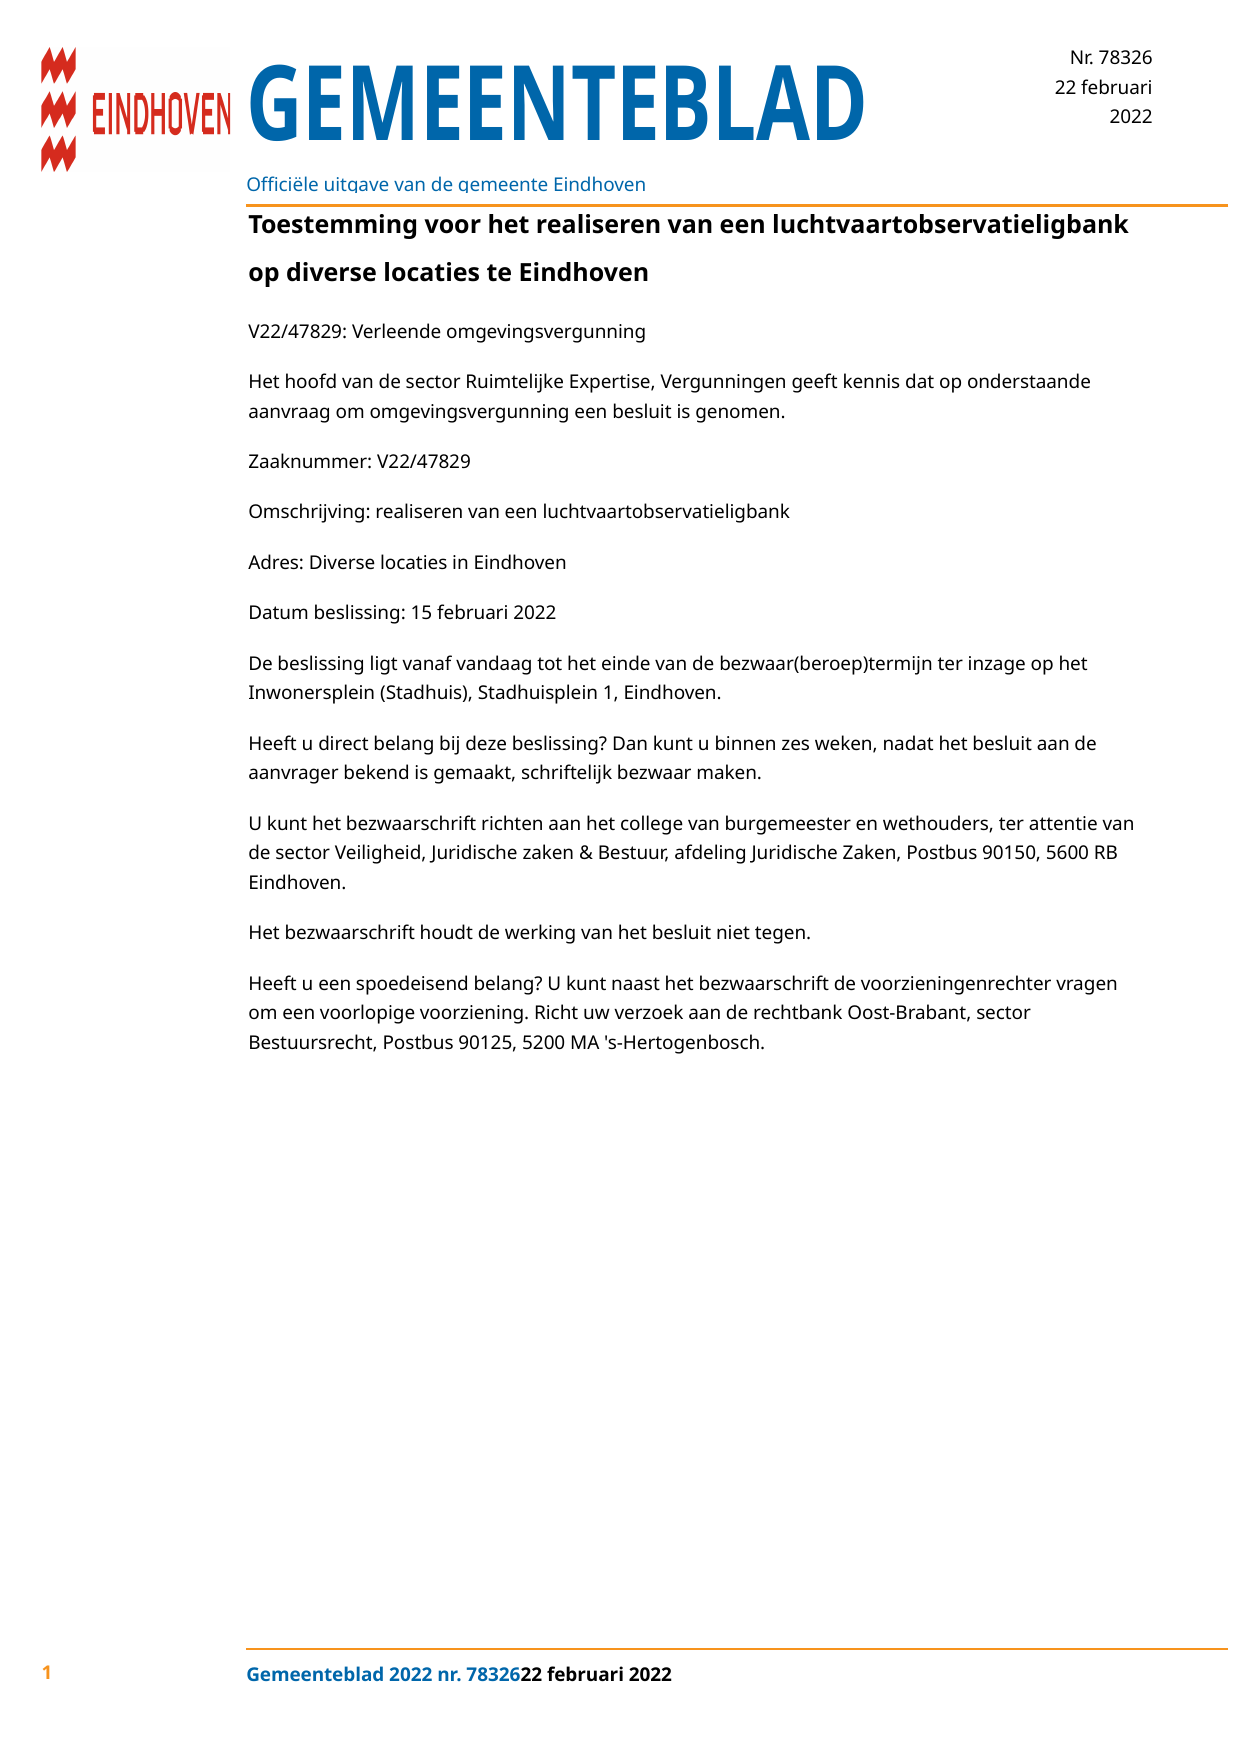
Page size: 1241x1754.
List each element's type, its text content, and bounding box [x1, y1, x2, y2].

text Omschrijving: realiseren van een luchtvaartobservatieligbank [248, 499, 1152, 524]
text Het hoofd van de sector Ruimtelijke Expertise, Vergunningen geeft kennis dat op onderstaande aanvraag om omgevingsvergunning een besluit is genomen. [248, 368, 1152, 424]
text De beslissing ligt vanaf vandaag tot het einde van de bezwaar(beroep)termijn ter inzage op het Inwonersplein (Stadhuis), Stadhuisplein 1, Eindhoven. [248, 650, 1152, 705]
text Heeft u direct belang bij deze beslissing? Dan kunt u binnen zes weken, nadat het besluit aan de aanvrager bekend is gemaakt, schriftelijk bezwaar maken. [248, 730, 1152, 785]
text Het bezwaarschrift houdt de werking van het besluit niet tegen. [248, 919, 1152, 945]
text Heeft u een spoedeisend belang? U kunt naast het bezwaarschrift de voorzieningenrechter vragen om een voorlopige voorziening. Richt uw verzoek aan de rechtbank Oost-Brabant, sector Bestuursrecht, Postbus 90125, 5200 MA 's-Hertogenbosch. [248, 970, 1152, 1055]
text Datum beslissing: 15 februari 2022 [248, 599, 1152, 625]
text Adres: Diverse locaties in Eindhoven [248, 549, 1152, 575]
picture [41, 47, 231, 172]
text U kunt het bezwaarschrift richten aan het college van burgemeester en wethouders, ter attentie van de sector Veiligheid, Juridische zaken & Bestuur, afdeling Juridische Zaken, Postbus 90150, 5600 RB Eindhoven. [248, 810, 1152, 895]
text Toestemming voor het realiseren van een luchtvaartobservatieligbank op diverse locaties te Eindhoven [248, 207, 1152, 288]
text V22/47829: Verleende omgevingsvergunning [248, 318, 1152, 344]
text Zaaknummer: V22/47829 [248, 448, 1152, 474]
